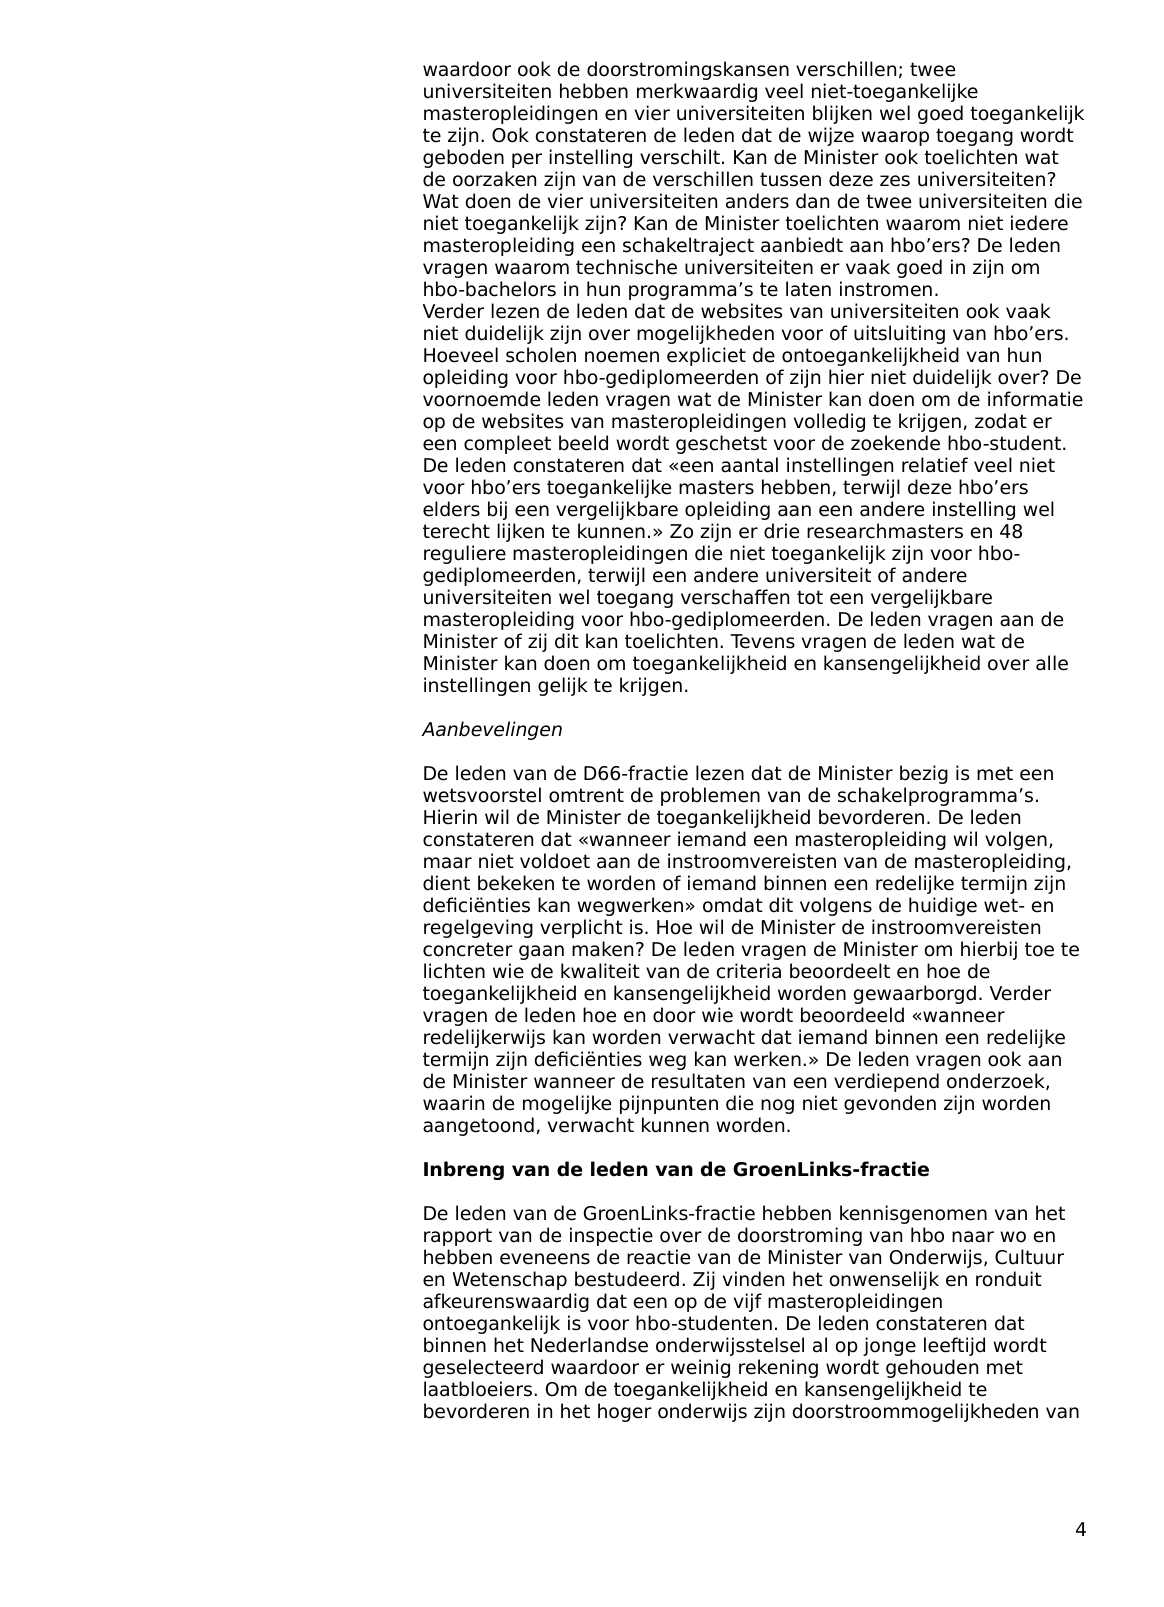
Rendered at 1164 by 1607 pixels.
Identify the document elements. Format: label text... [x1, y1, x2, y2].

text waardoor ook de doorstromingskansen verschillen; twee universiteiten hebben merkwaardig veel niet-toegankelijke masteropleidingen en vier universiteiten blijken wel goed toegankelijk te zijn. Ook constateren de leden dat de wijze waarop toegang wordt geboden per instelling verschilt. Kan de Minister ook toelichten wat de oorzaken zijn van de verschillen tussen deze zes universiteiten? Wat doen de vier universiteiten anders dan de twee universiteiten die niet toegankelijk zijn? Kan de Minister toelichten waarom niet iedere masteropleiding een schakeltraject aanbiedt aan hbo’ers? De leden vragen waarom technische universiteiten er vaak goed in zijn om hbo-bachelors in hun programma’s te laten instromen. [422, 59, 1087, 301]
subtitle Aanbevelingen [422, 719, 1087, 741]
text De leden constateren dat «een aantal instellingen relatief veel niet voor hbo’ers toegankelijke masters hebben, terwijl deze hbo’ers elders bij een vergelijkbare opleiding aan een andere instelling wel terecht lijken te kunnen.» Zo zijn er drie researchmasters en 48 reguliere masteropleidingen die niet toegankelijk zijn voor hbo-gediplomeerden, terwijl een andere universiteit of andere universiteiten wel toegang verschaffen tot een vergelijkbare masteropleiding voor hbo-gediplomeerden. De leden vragen aan de Minister of zij dit kan toelichten. Tevens vragen de leden wat de Minister kan doen om toegankelijkheid en kansengelijkheid over alle instellingen gelijk te krijgen. [422, 455, 1087, 696]
subtitle Inbreng van de leden van de GroenLinks-fractie [422, 1159, 1087, 1181]
text Verder lezen de leden dat de websites van universiteiten ook vaak niet duidelijk zijn over mogelijkheden voor of uitsluiting van hbo’ers. Hoeveel scholen noemen expliciet de ontoegankelijkheid van hun opleiding voor hbo-gediplomeerden of zijn hier niet duidelijk over? De voornoemde leden vragen wat de Minister kan doen om de informatie op de websites van masteropleidingen volledig te krijgen, zodat er een compleet beeld wordt geschetst voor de zoekende hbo-student. [422, 301, 1087, 455]
text De leden van de GroenLinks-fractie hebben kennisgenomen van het rapport van de inspectie over de doorstroming van hbo naar wo en hebben eveneens de reactie van de Minister van Onderwijs, Cultuur en Wetenschap bestudeerd. Zij vinden het onwenselijk en ronduit afkeurenswaardig dat een op de vijf masteropleidingen ontoegankelijk is voor hbo-studenten. De leden constateren dat binnen het Nederlandse onderwijsstelsel al op jonge leeftijd wordt geselecteerd waardoor er weinig rekening wordt gehouden met laatbloeiers. Om de toegankelijkheid en kansengelijkheid te bevorderen in het hoger onderwijs zijn doorstroommogelijkheden van [422, 1203, 1087, 1423]
text De leden van de D66-fractie lezen dat de Minister bezig is met een wetsvoorstel omtrent de problemen van de schakelprogramma’s. Hierin wil de Minister de toegankelijkheid bevorderen. De leden constateren dat «wanneer iemand een masteropleiding wil volgen, maar niet voldoet aan de instroomvereisten van de masteropleiding, dient bekeken te worden of iemand binnen een redelijke termijn zijn deficiënties kan wegwerken» omdat dit volgens de huidige wet- en regelgeving verplicht is. Hoe wil de Minister de instroomvereisten concreter gaan maken? De leden vragen de Minister om hierbij toe te lichten wie de kwaliteit van de criteria beoordeelt en hoe de toegankelijkheid en kansengelijkheid worden gewaarborgd. Verder vragen de leden hoe en door wie wordt beoordeeld «wanneer redelijkerwijs kan worden verwacht dat iemand binnen een redelijke termijn zijn deficiënties weg kan werken.» De leden vragen ook aan de Minister wanneer de resultaten van een verdiepend onderzoek, waarin de mogelijke pijnpunten die nog niet gevonden zijn worden aangetoond, verwacht kunnen worden. [422, 763, 1087, 1136]
